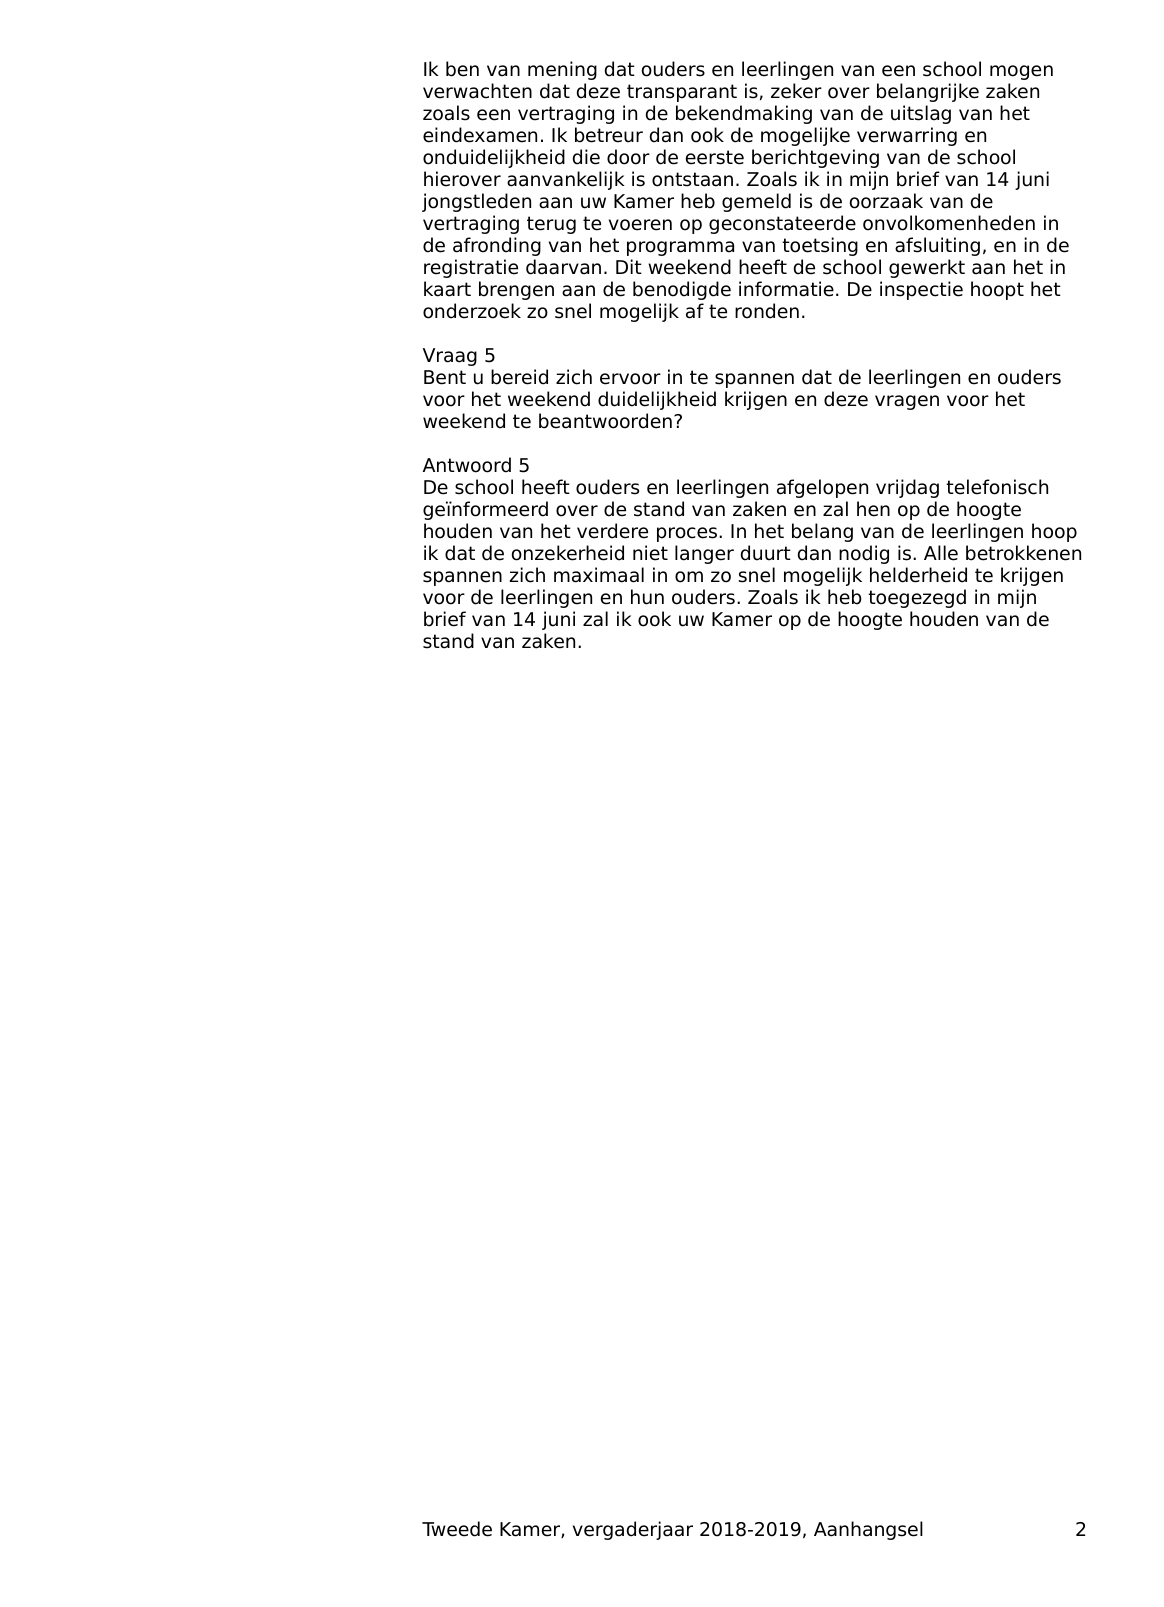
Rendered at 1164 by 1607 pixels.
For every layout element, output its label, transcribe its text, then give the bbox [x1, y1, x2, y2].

text Vraag 5 [422, 345, 1087, 367]
text Antwoord 5 [422, 455, 1087, 477]
text Ik ben van mening dat ouders en leerlingen van een school mogen verwachten dat deze transparant is, zeker over belangrijke zaken zoals een vertraging in de bekendmaking van de uitslag van het eindexamen. Ik betreur dan ook de mogelijke verwarring en onduidelijkheid die door de eerste berichtgeving van de school hierover aanvankelijk is ontstaan. Zoals ik in mijn brief van 14 juni jongstleden aan uw Kamer heb gemeld is de oorzaak van de vertraging terug te voeren op geconstateerde onvolkomenheden in de afronding van het programma van toetsing en afsluiting, en in de registratie daarvan. Dit weekend heeft de school gewerkt aan het in kaart brengen aan de benodigde informatie. De inspectie hoopt het onderzoek zo snel mogelijk af te ronden. [422, 59, 1087, 323]
text De school heeft ouders en leerlingen afgelopen vrijdag telefonisch geïnformeerd over de stand van zaken en zal hen op de hoogte houden van het verdere proces. In het belang van de leerlingen hoop ik dat de onzekerheid niet langer duurt dan nodig is. Alle betrokkenen spannen zich maximaal in om zo snel mogelijk helderheid te krijgen voor de leerlingen en hun ouders. Zoals ik heb toegezegd in mijn brief van 14 juni zal ik ook uw Kamer op de hoogte houden van de stand van zaken. [422, 477, 1087, 653]
text Bent u bereid zich ervoor in te spannen dat de leerlingen en ouders voor het weekend duidelijkheid krijgen en deze vragen voor het weekend te beantwoorden? [422, 367, 1087, 433]
